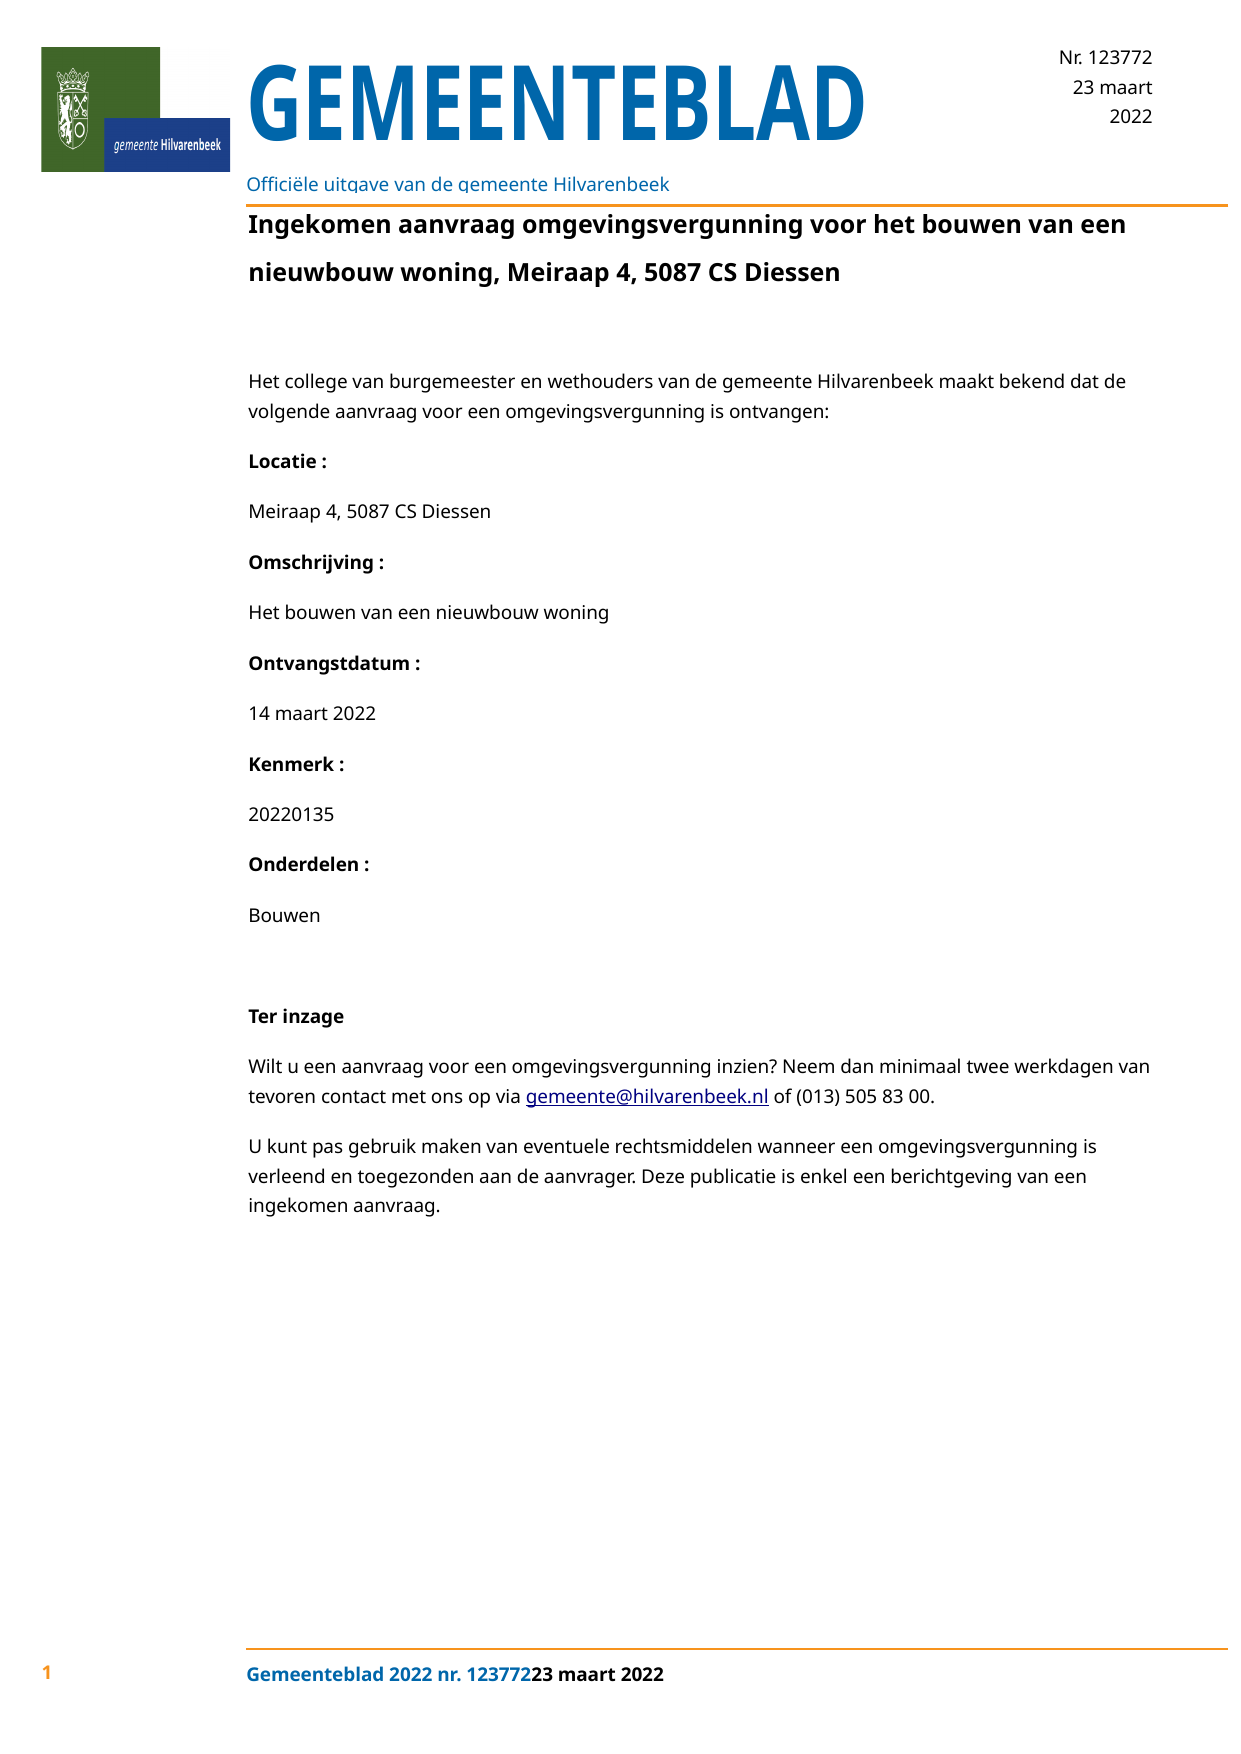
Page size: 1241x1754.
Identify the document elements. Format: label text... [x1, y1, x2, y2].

text Meiraap 4, 5087 CS Diessen [248, 499, 1152, 524]
text Het college van burgemeester en wethouders van de gemeente Hilvarenbeek maakt bekend dat de volgende aanvraag voor een omgevingsvergunning is ontvangen: [248, 368, 1152, 424]
picture [41, 47, 231, 172]
text Ter inzage [248, 1003, 1152, 1029]
text Bouwen [248, 902, 1152, 928]
text Locatie : [248, 448, 1152, 474]
text Ingekomen aanvraag omgevingsvergunning voor het bouwen van een nieuwbouw woning, Meiraap 4, 5087 CS Diessen [248, 207, 1152, 288]
text Kenmerk : [248, 751, 1152, 777]
text Het bouwen van een nieuwbouw woning [248, 599, 1152, 625]
text Wilt u een aanvraag voor een omgevingsvergunning inzien? Neem dan minimaal twee werkdagen van tevoren contact met ons op via gemeente@hilvarenbeek.nl of (013) 505 83 00. [248, 1053, 1152, 1109]
text 14 maart 2022 [248, 700, 1152, 726]
text 20220135 [248, 801, 1152, 827]
text Onderdelen : [248, 852, 1152, 877]
text Omschrijving : [248, 549, 1152, 575]
text U kunt pas gebruik maken van eventuele rechtsmiddelen wanneer een omgevingsvergunning is verleend en toegezonden aan de aanvrager. Deze publicatie is enkel een berichtgeving van een ingekomen aanvraag. [248, 1133, 1152, 1218]
text Ontvangstdatum : [248, 650, 1152, 676]
